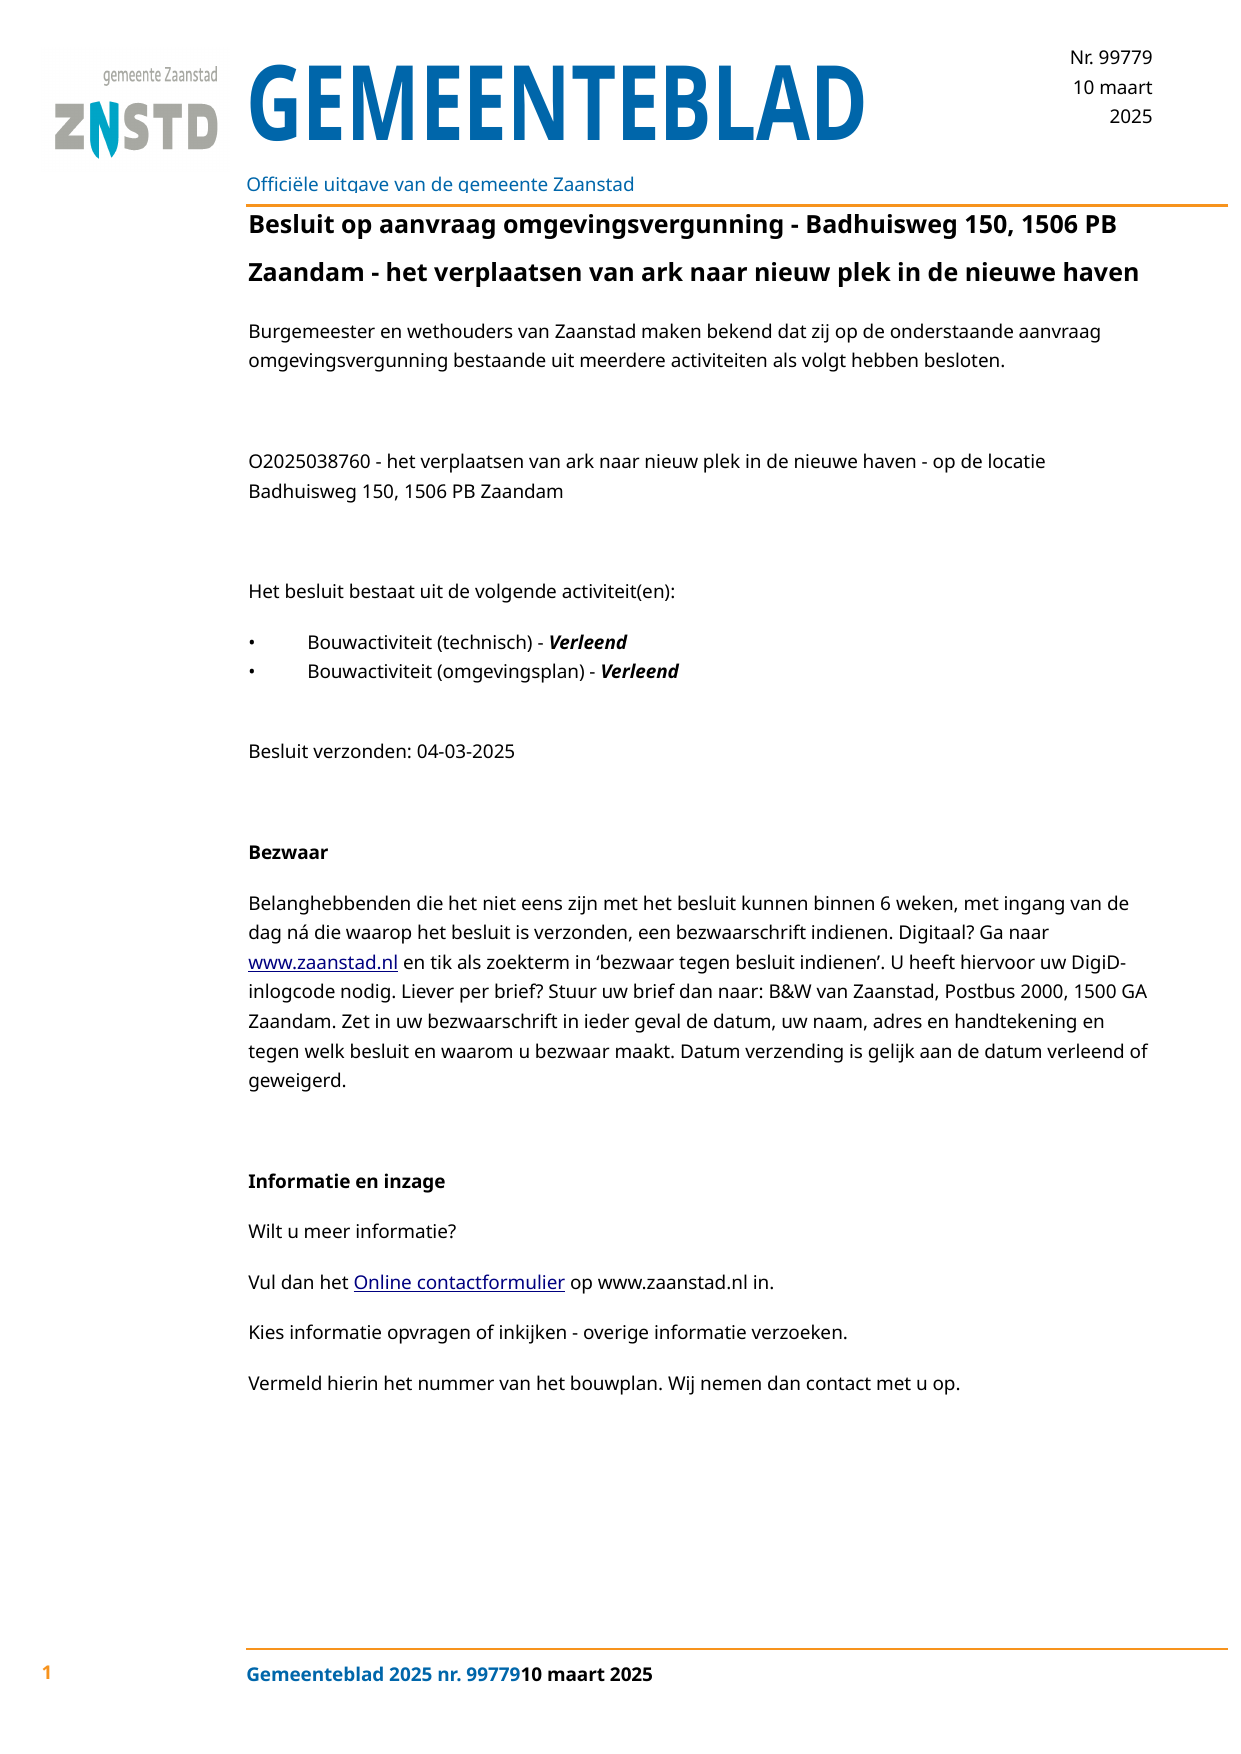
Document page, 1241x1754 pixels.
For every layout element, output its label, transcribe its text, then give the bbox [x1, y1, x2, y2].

text Vul dan het Online contactformulier op www.zaanstad.nl in. [248, 1269, 1152, 1295]
picture [41, 47, 231, 172]
text Besluit op aanvraag omgevingsvergunning - Badhuisweg 150, 1506 PB Zaandam - het verplaatsen van ark naar nieuw plek in de nieuwe haven [248, 207, 1152, 288]
text O2025038760 - het verplaatsen van ark naar nieuw plek in de nieuwe haven - op de locatie Badhuisweg 150, 1506 PB Zaandam [248, 448, 1152, 504]
text Vermeld hierin het nummer van het bouwplan. Wij nemen dan contact met u op. [248, 1370, 1152, 1396]
text Bezwaar [248, 839, 1152, 865]
text Het besluit bestaat uit de volgende activiteit(en): [248, 579, 1152, 604]
text Burgemeester en wethouders van Zaanstad maken bekend dat zij op de onderstaande aanvraag omgevingsvergunning bestaande uit meerdere activiteiten als volgt hebben besloten. [248, 318, 1152, 373]
list Bouwactiviteit (technisch) - Verleend [248, 629, 1152, 655]
text Informatie en inzage [248, 1168, 1152, 1194]
text Kies informatie opvragen of inkijken - overige informatie verzoeken. [248, 1319, 1152, 1345]
text Wilt u meer informatie? [248, 1219, 1152, 1244]
text Besluit verzonden: 04-03-2025 [248, 739, 1152, 764]
list Bouwactiviteit (omgevingsplan) - Verleend [248, 659, 1152, 684]
text Belanghebbenden die het niet eens zijn met het besluit kunnen binnen 6 weken, met ingang van de dag ná die waarop het besluit is verzonden, een bezwaarschrift indienen. Digitaal? Ga naar www.zaanstad.nl en tik als zoekterm in ‘bezwaar tegen besluit indienen’. U heeft hiervoor uw DigiD-inlogcode nodig. Liever per brief? Stuur uw brief dan naar: B&W van Zaanstad, Postbus 2000, 1500 GA Zaandam. Zet in uw bezwaarschrift in ieder geval de datum, uw naam, adres en handtekening en tegen welk besluit en waarom u bezwaar maakt. Datum verzending is gelijk aan de datum verleend of geweigerd. [248, 890, 1152, 1093]
